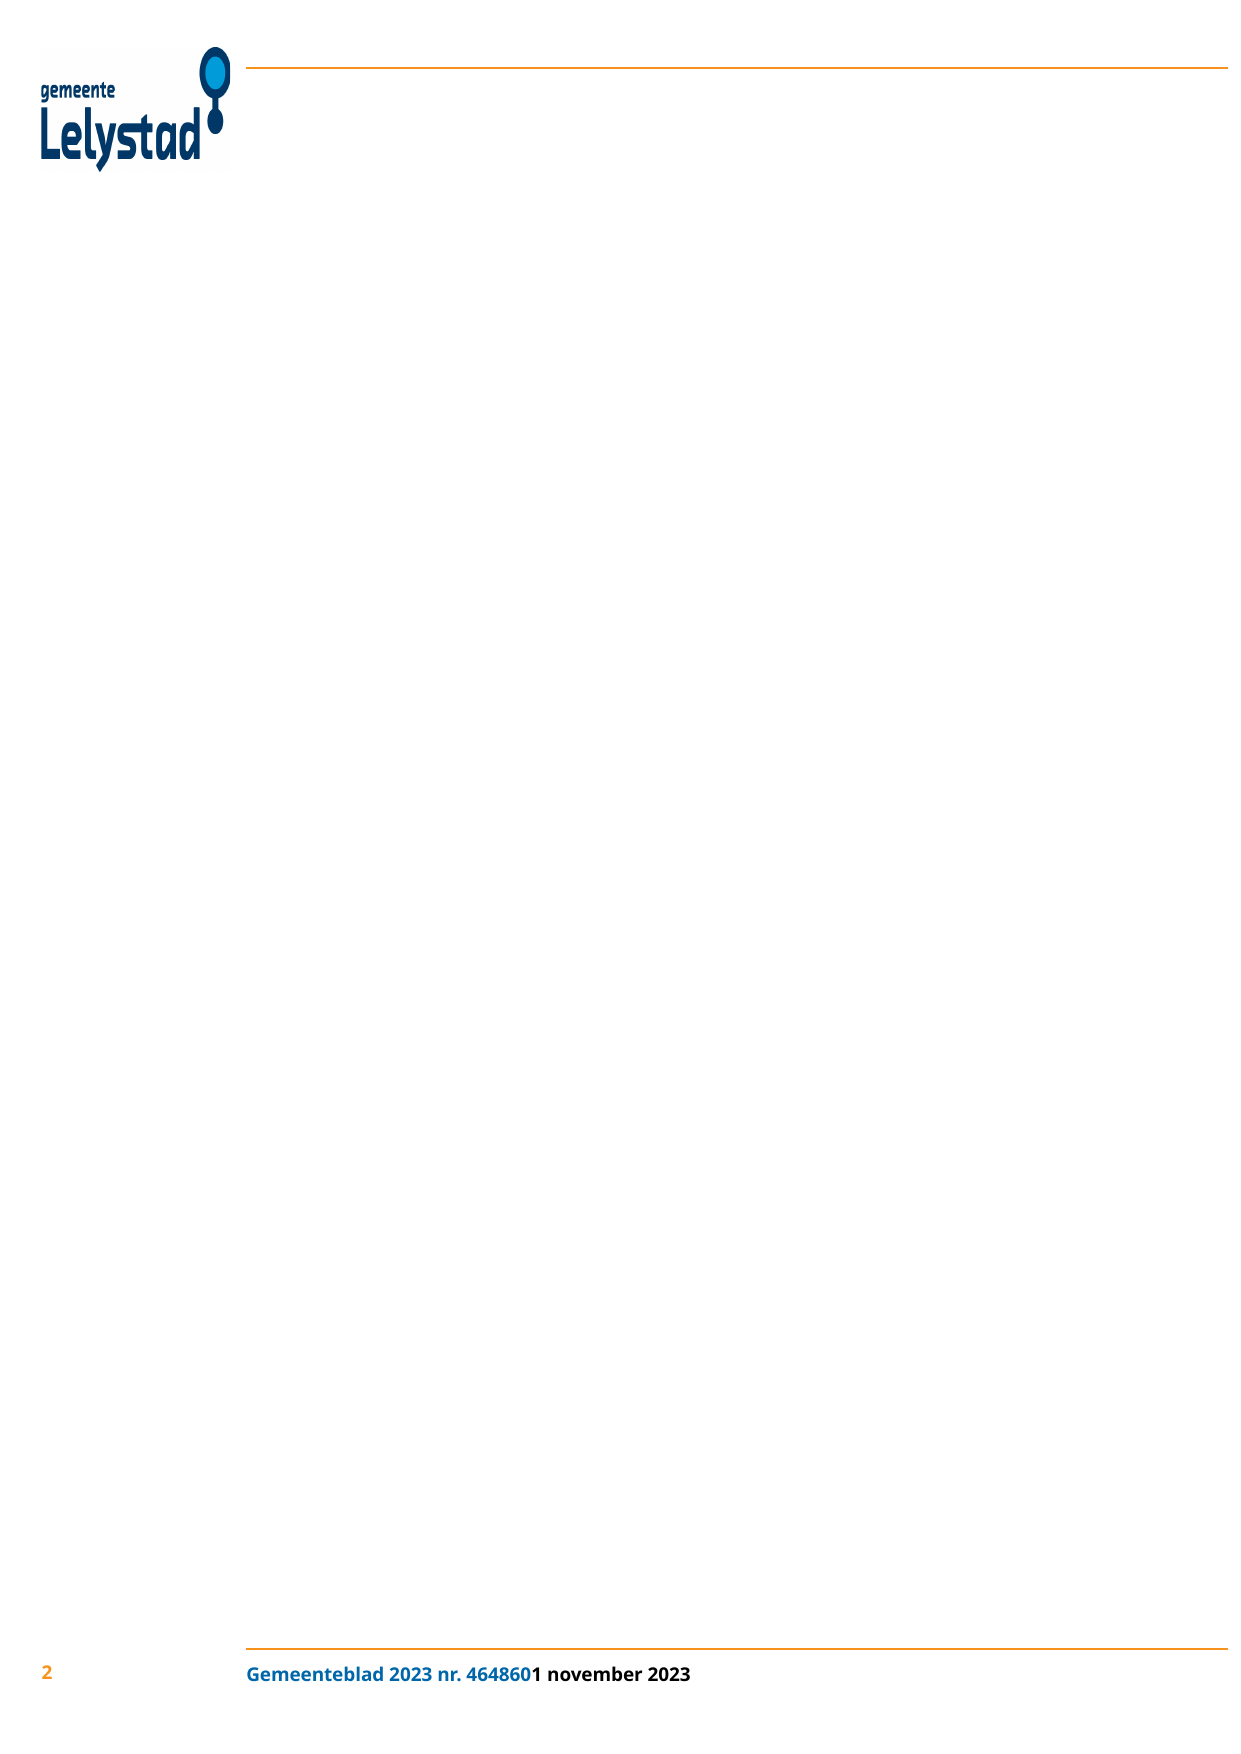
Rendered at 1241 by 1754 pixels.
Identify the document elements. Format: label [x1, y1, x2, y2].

picture [41, 47, 231, 172]
